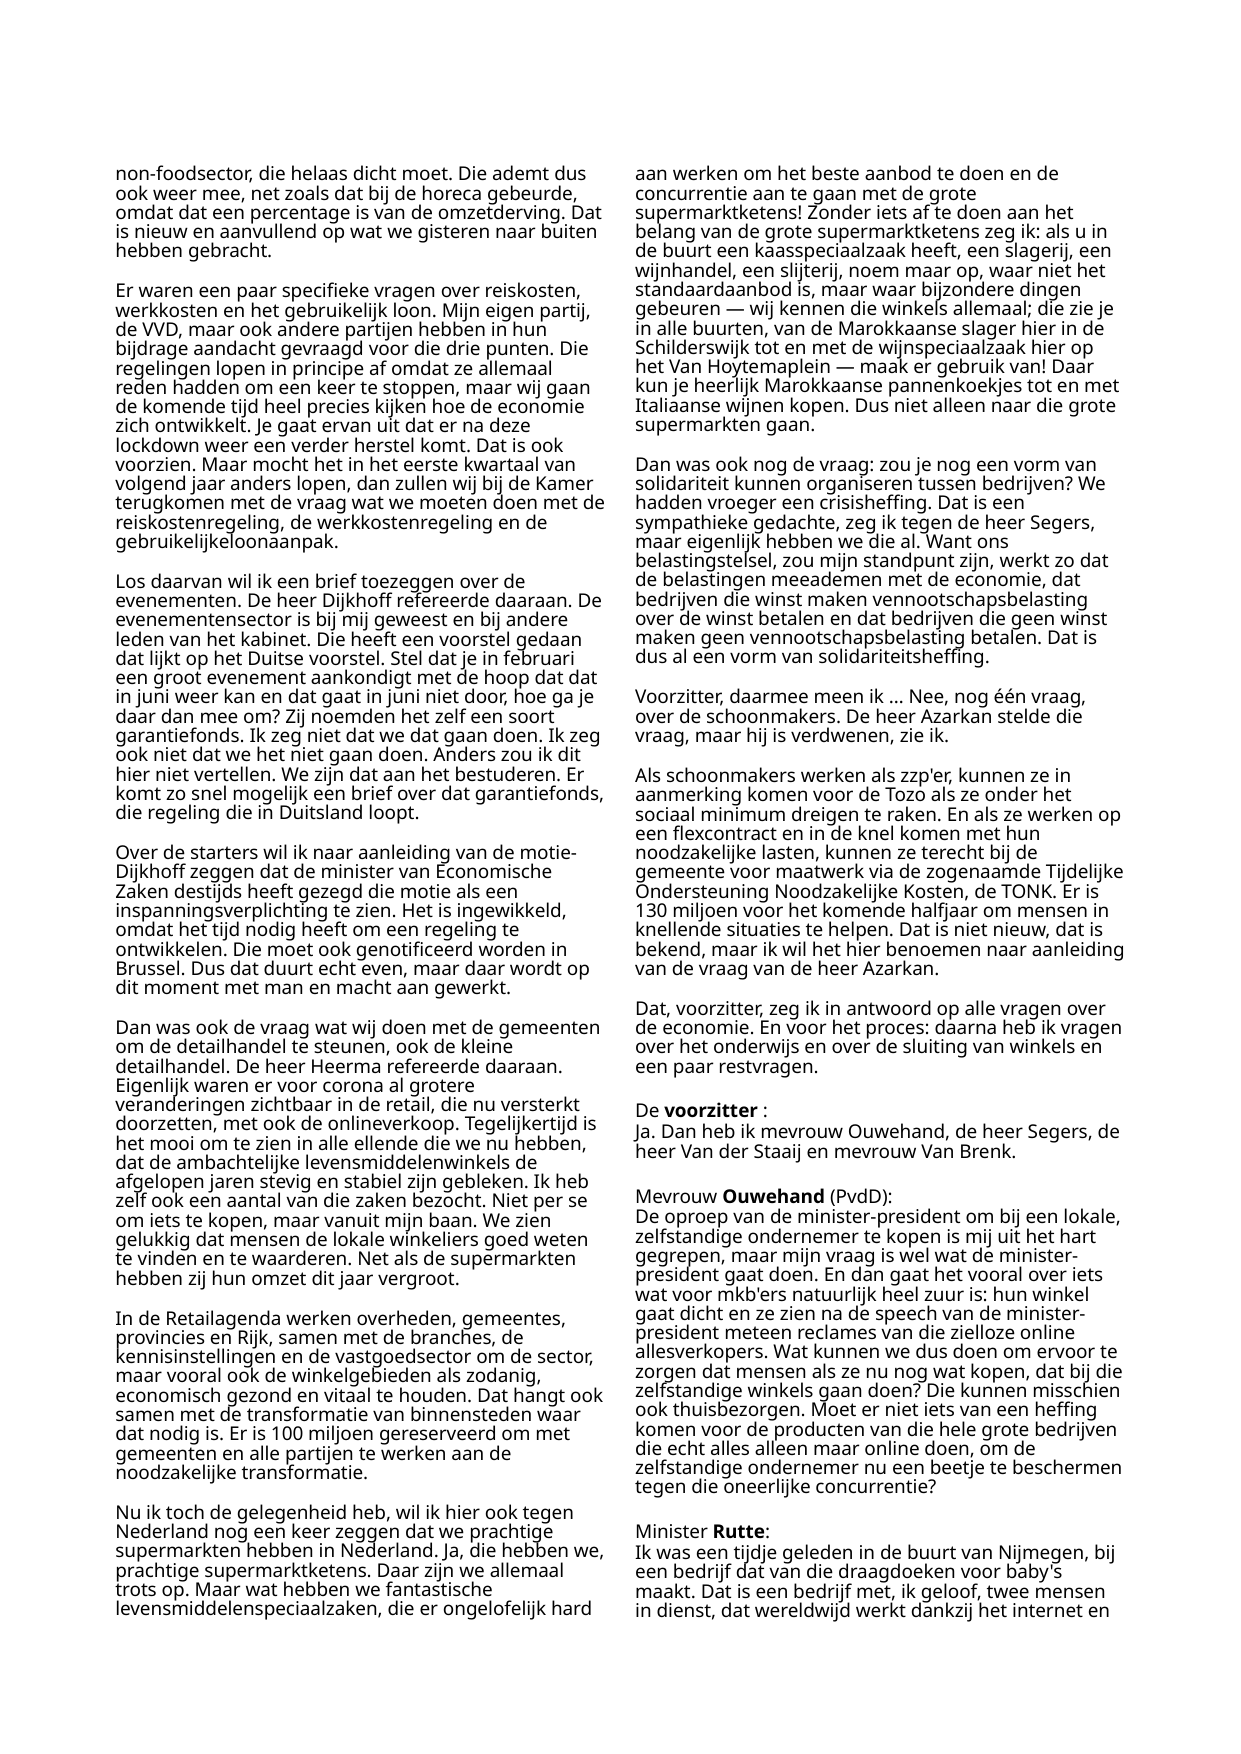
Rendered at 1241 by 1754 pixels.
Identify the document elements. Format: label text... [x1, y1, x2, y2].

text Nu ik toch de gelegenheid heb, wil ik hier ook tegen Nederland nog een keer zeggen dat we prachtige supermarkten hebben in Nederland. Ja, die hebben we, prachtige supermarktketens. Daar zijn we allemaal trots op. Maar wat hebben we fantastische levensmiddelenspeciaalzaken, die er ongelofelijk hard [115, 1504, 605, 1619]
text De voorzitter : [635, 1098, 1125, 1123]
text Dat, voorzitter, zeg ik in antwoord op alle vragen over de economie. En voor het proces: daarna heb ik vragen over het onderwijs en over de sluiting van winkels en een paar restvragen. [635, 1000, 1125, 1077]
text Voorzitter, daarmee meen ik … Nee, nog één vraag, over de schoonmakers. De heer Azarkan stelde die vraag, maar hij is verdwenen, zie ik. [635, 688, 1125, 746]
text Los daarvan wil ik een brief toezeggen over de evenementen. De heer Dijkhoff refereerde daaraan. De evenementensector is bij mij geweest en bij andere leden van het kabinet. Die heeft een voorstel gedaan dat lijkt op het Duitse voorstel. Stel dat je in februari een groot evenement aankondigt met de hoop dat dat in juni weer kan en dat gaat in juni niet door, hoe ga je daar dan mee om? Zij noemden het zelf een soort garantiefonds. Ik zeg niet dat we dat gaan doen. Ik zeg ook niet dat we het niet gaan doen. Anders zou ik dit hier niet vertellen. We zijn dat aan het bestuderen. Er komt zo snel mogelijk een brief over dat garantiefonds, die regeling die in Duitsland loopt. [115, 573, 605, 823]
text De oproep van de minister-president om bij een lokale, zelfstandige ondernemer te kopen is mij uit het hart gegrepen, maar mijn vraag is wel wat de minister-president gaat doen. En dan gaat het vooral over iets wat voor mkb'ers natuurlijk heel zuur is: hun winkel gaat dicht en ze zien na de speech van de minister-president meteen reclames van die zielloze online allesverkopers. Wat kunnen we dus doen om ervoor te zorgen dat mensen als ze nu nog wat kopen, dat bij die zelfstandige winkels gaan doen? Die kunnen misschien ook thuisbezorgen. Moet er niet iets van een heffing komen voor de producten van die hele grote bedrijven die echt alles alleen maar online doen, om de zelfstandige ondernemer nu een beetje te beschermen tegen die oneerlijke concurrentie? [635, 1208, 1125, 1498]
text non-foodsector, die helaas dicht moet. Die ademt dus ook weer mee, net zoals dat bij de horeca gebeurde, omdat dat een percentage is van de omzetderving. Dat is nieuw en aanvullend op wat we gisteren naar buiten hebben gebracht. [115, 165, 605, 262]
text Als schoonmakers werken als zzp'er, kunnen ze in aanmerking komen voor de Tozo als ze onder het sociaal minimum dreigen te raken. En als ze werken op een flexcontract en in de knel komen met hun noodzakelijke lasten, kunnen ze terecht bij de gemeente voor maatwerk via de zogenaamde Tijdelijke Ondersteuning Noodzakelijke Kosten, de TONK. Er is 130 miljoen voor het komende halfjaar om mensen in knellende situaties te helpen. Dat is niet nieuw, dat is bekend, maar ik wil het hier benoemen naar aanleiding van de vraag van de heer Azarkan. [635, 767, 1125, 979]
text Ja. Dan heb ik mevrouw Ouwehand, de heer Segers, de heer Van der Staaij en mevrouw Van Brenk. [635, 1123, 1125, 1162]
text Dan was ook nog de vraag: zou je nog een vorm van solidariteit kunnen organiseren tussen bedrijven? We hadden vroeger een crisisheffing. Dat is een sympathieke gedachte, zeg ik tegen de heer Segers, maar eigenlijk hebben we die al. Want ons belastingstelsel, zou mijn standpunt zijn, werkt zo dat de belastingen meeademen met de economie, dat bedrijven die winst maken vennootschapsbelasting over de winst betalen en dat bedrijven die geen winst maken geen vennootschapsbelasting betalen. Dat is dus al een vorm van solidariteitsheffing. [635, 456, 1125, 668]
text Minister Rutte: [635, 1518, 1125, 1544]
text Mevrouw Ouwehand (PvdD): [635, 1183, 1125, 1208]
text aan werken om het beste aanbod te doen en de concurrentie aan te gaan met de grote supermarktketens! Zonder iets af te doen aan het belang van de grote supermarktketens zeg ik: als u in de buurt een kaasspeciaalzaak heeft, een slagerij, een wijnhandel, een slijterij, noem maar op, waar niet het standaardaanbod is, maar waar bijzondere dingen gebeuren — wij kennen die winkels allemaal; die zie je in alle buurten, van de Marokkaanse slager hier in de Schilderswijk tot en met de wijnspeciaalzaak hier op het Van Hoytemaplein — maak er gebruik van! Daar kun je heerlijk Marokkaanse pannenkoekjes tot en met Italiaanse wijnen kopen. Dus niet alleen naar die grote supermarkten gaan. [635, 165, 1125, 435]
text In de Retailagenda werken overheden, gemeentes, provincies en Rijk, samen met de branches, de kennisinstellingen en de vastgoedsector om de sector, maar vooral ook de winkelgebieden als zodanig, economisch gezond en vitaal te houden. Dat hangt ook samen met de transformatie van binnensteden waar dat nodig is. Er is 100 miljoen gereserveerd om met gemeenten en alle partijen te werken aan de noodzakelijke transformatie. [115, 1309, 605, 1483]
text Over de starters wil ik naar aanleiding van de motie-Dijkhoff zeggen dat de minister van Economische Zaken destijds heeft gezegd die motie als een inspanningsverplichting te zien. Het is ingewikkeld, omdat het tijd nodig heeft om een regeling te ontwikkelen. Die moet ook genotificeerd worden in Brussel. Dus dat duurt echt even, maar daar wordt op dit moment met man en macht aan gewerkt. [115, 844, 605, 998]
text Er waren een paar specifieke vragen over reiskosten, werkkosten en het gebruikelijk loon. Mijn eigen partij, de VVD, maar ook andere partijen hebben in hun bijdrage aandacht gevraagd voor die drie punten. Die regelingen lopen in principe af omdat ze allemaal reden hadden om een keer te stoppen, maar wij gaan de komende tijd heel precies kijken hoe de economie zich ontwikkelt. Je gaat ervan uit dat er na deze lockdown weer een verder herstel komt. Dat is ook voorzien. Maar mocht het in het eerste kwartaal van volgend jaar anders lopen, dan zullen wij bij de Kamer terugkomen met de vraag wat we moeten doen met de reiskostenregeling, de werkkostenregeling en de gebruikelijkeloonaanpak. [115, 282, 605, 552]
text Dan was ook de vraag wat wij doen met de gemeenten om de detailhandel te steunen, ook de kleine detailhandel. De heer Heerma refereerde daaraan. Eigenlijk waren er voor corona al grotere veranderingen zichtbaar in de retail, die nu versterkt doorzetten, met ook de onlineverkoop. Tegelijkertijd is het mooi om te zien in alle ellende die we nu hebben, dat de ambachtelijke levensmiddelenwinkels de afgelopen jaren stevig en stabiel zijn gebleken. Ik heb zelf ook een aantal van die zaken bezocht. Niet per se om iets te kopen, maar vanuit mijn baan. We zien gelukkig dat mensen de lokale winkeliers goed weten te vinden en te waarderen. Net als de supermarkten hebben zij hun omzet dit jaar vergroot. [115, 1019, 605, 1289]
text Ik was een tijdje geleden in de buurt van Nijmegen, bij een bedrijf dat van die draagdoeken voor baby's maakt. Dat is een bedrijf met, ik geloof, twee mensen in dienst, dat wereldwijd werkt dankzij het internet en [635, 1544, 1125, 1621]
